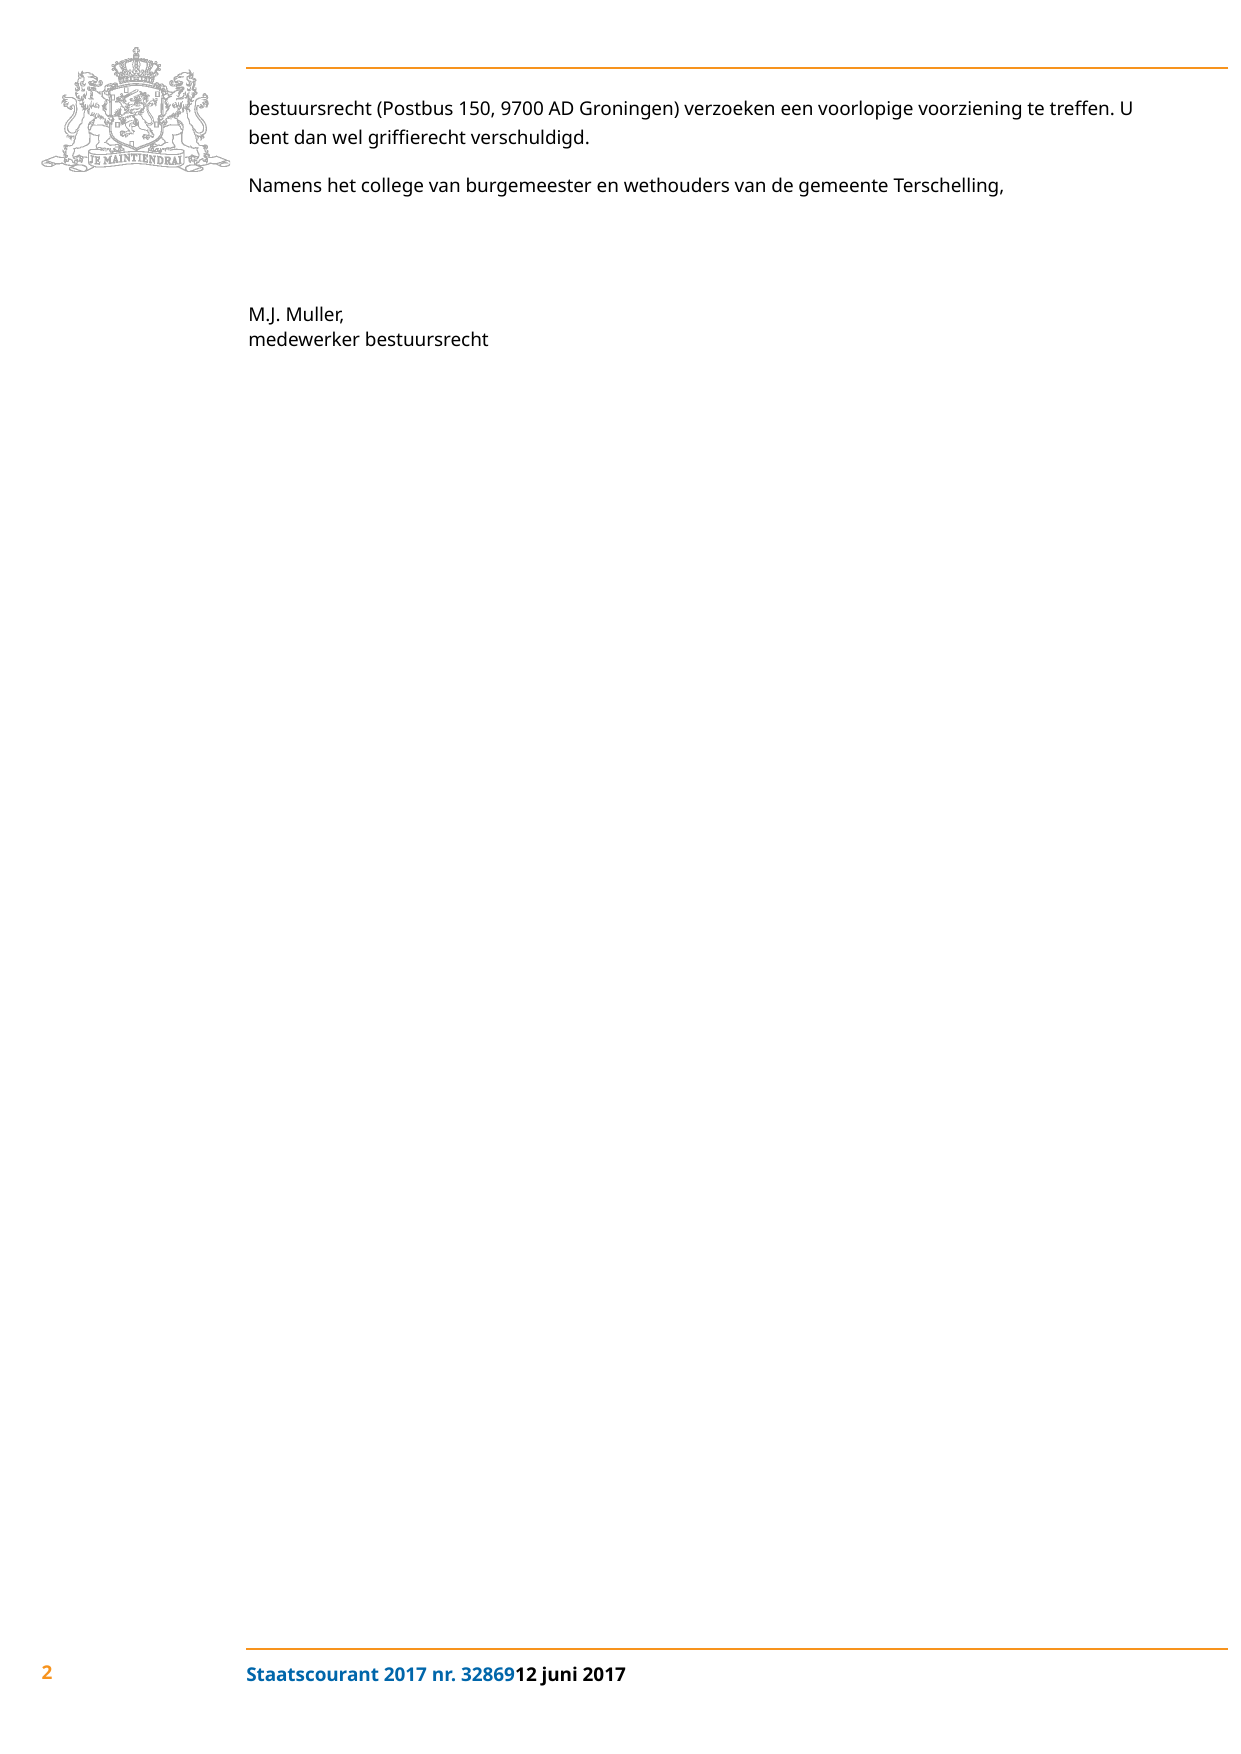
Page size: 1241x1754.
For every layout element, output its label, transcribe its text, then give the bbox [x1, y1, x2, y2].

text Namens het college van burgemeester en wethouders van de gemeente Terschelling, [248, 172, 1152, 198]
text bestuursrecht (Postbus 150, 9700 AD Groningen) verzoeken een voorlopige voorziening te treffen. U bent dan wel griffierecht verschuldigd. [248, 95, 1152, 150]
picture [41, 47, 231, 172]
text M.J. Muller, [248, 301, 1152, 327]
text medewerker bestuursrecht [248, 327, 1152, 352]
